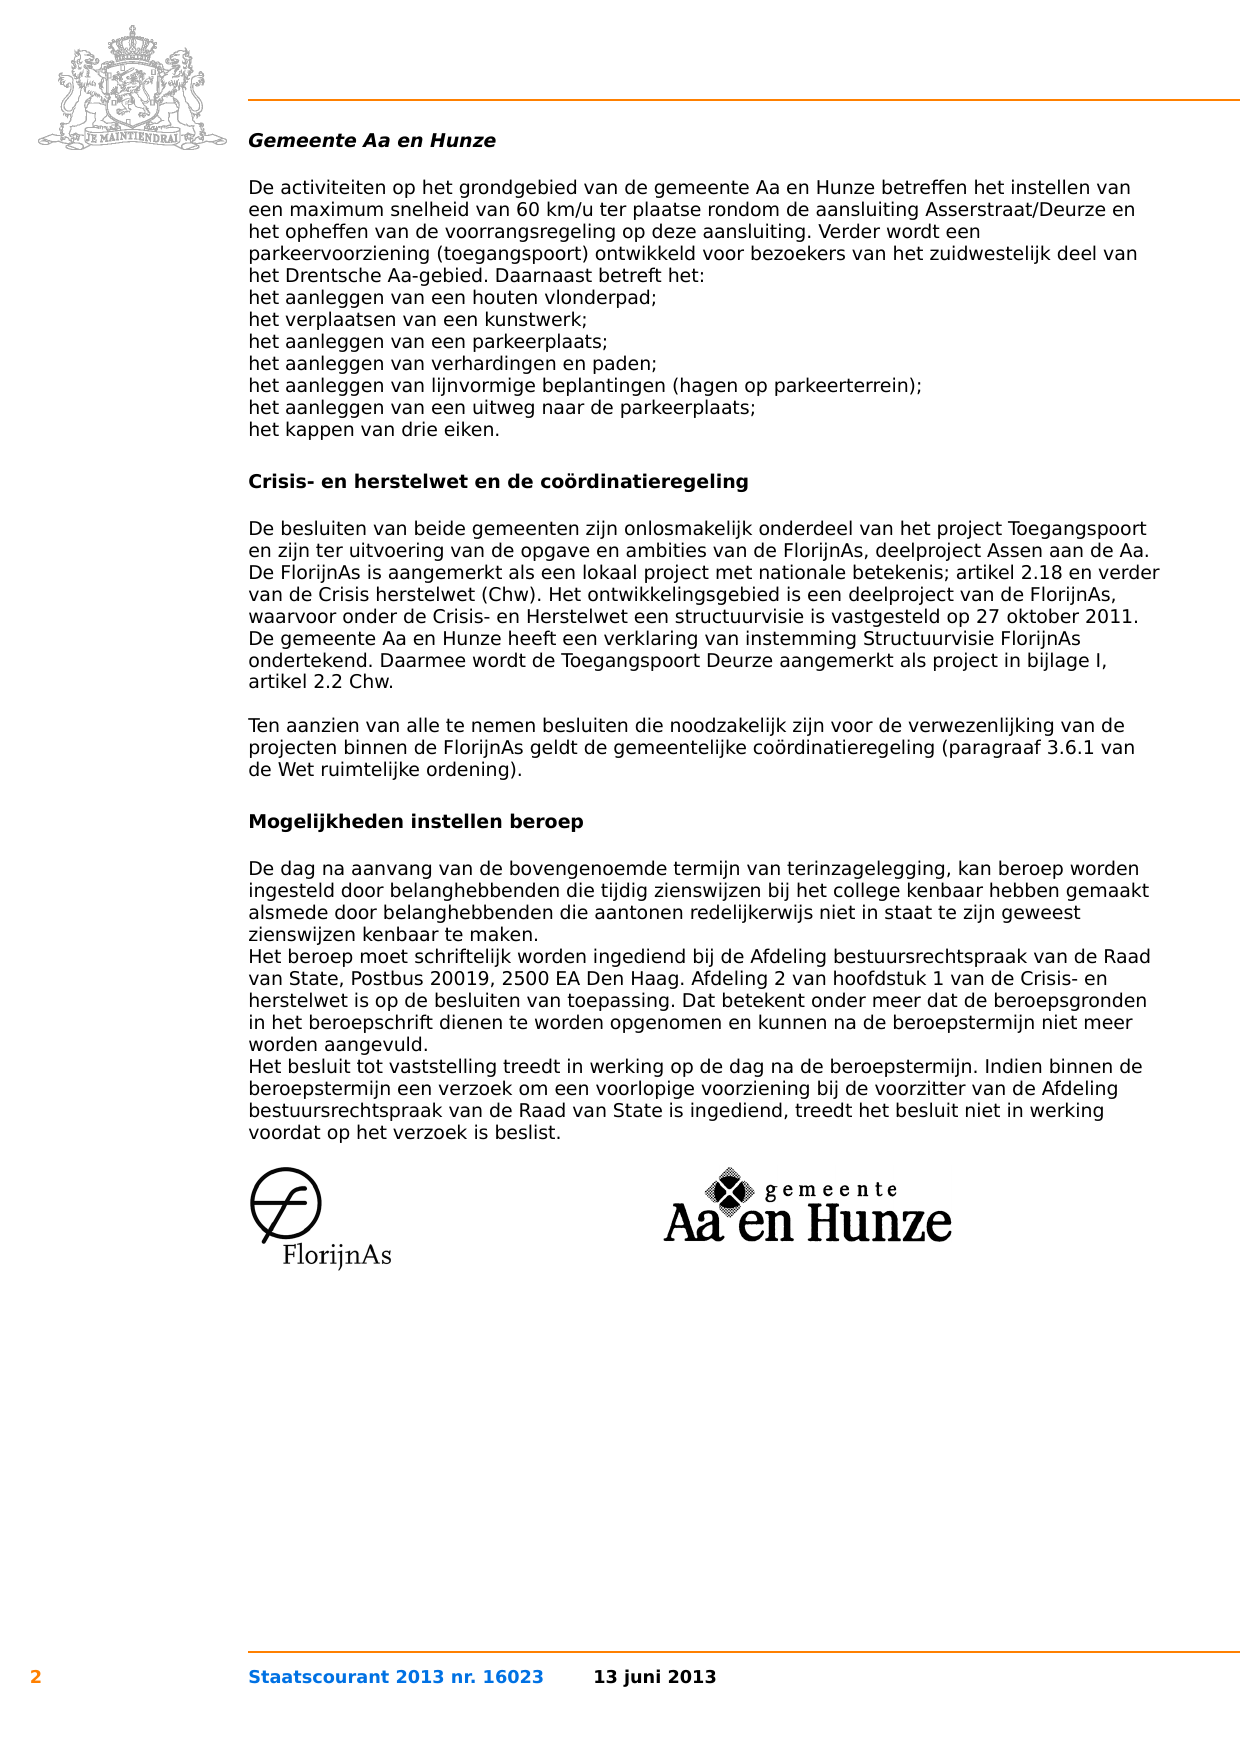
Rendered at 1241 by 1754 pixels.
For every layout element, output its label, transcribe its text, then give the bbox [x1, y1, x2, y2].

text het aanleggen van verhardingen en paden; [248, 353, 1163, 375]
text De dag na aanvang van de bovengenoemde termijn van terinzagelegging, kan beroep worden ingesteld door belanghebbenden die tijdig zienswijzen bij het college kenbaar hebben gemaakt alsmede door belanghebbenden die aantonen redelijkerwijs niet in staat te zijn geweest zienswijzen kenbaar te maken. [248, 858, 1163, 946]
text het aanleggen van lijnvormige beplantingen (hagen op parkeerterrein); [248, 375, 1163, 397]
text Het beroep moet schriftelijk worden ingediend bij de Afdeling bestuursrechtspraak van de Raad van State, Postbus 20019, 2500 EA Den Haag. Afdeling 2 van hoofdstuk 1 van de Crisis- en herstelwet is op de besluiten van toepassing. Dat betekent onder meer dat de beroepsgronden in het beroepschrift dienen te worden opgenomen en kunnen na de beroepstermijn niet meer worden aangevuld. [248, 946, 1163, 1056]
table_header [396, 1166, 657, 1272]
table_header [657, 1166, 1163, 1272]
picture [248, 1165, 396, 1272]
text het aanleggen van een houten vlonderpad; [248, 287, 1163, 309]
text het aanleggen van een uitweg naar de parkeerplaats; [248, 397, 1163, 419]
text het verplaatsen van een kunstwerk; [248, 309, 1163, 331]
text De besluiten van beide gemeenten zijn onlosmakelijk onderdeel van het project Toegangspoort en zijn ter uitvoering van de opgave en ambities van de FlorijnAs, deelproject Assen aan de Aa. De FlorijnAs is aangemerkt als een lokaal project met nationale betekenis; artikel 2.18 en verder van de Crisis herstelwet (Chw). Het ontwikkelingsgebied is een deelproject van de FlorijnAs, waarvoor onder de Crisis- en Herstelwet een structuurvisie is vastgesteld op 27 oktober 2011. De gemeente Aa en Hunze heeft een verklaring van instemming Structuurvisie FlorijnAs ondertekend. Daarmee wordt de Toegangspoort Deurze aangemerkt als project in bijlage I, artikel 2.2 Chw. [248, 518, 1163, 693]
subtitle Mogelijkheden instellen beroep [248, 811, 1163, 833]
picture [38, 25, 227, 150]
picture [662, 1165, 952, 1243]
text Ten aanzien van alle te nemen besluiten die noodzakelijk zijn voor de verwezenlijking van de projecten binnen de FlorijnAs geldt de gemeentelijke coördinatieregeling (paragraaf 3.6.1 van de Wet ruimtelijke ordening). [248, 715, 1163, 781]
text De activiteiten op het grondgebied van de gemeente Aa en Hunze betreffen het instellen van een maximum snelheid van 60 km/u ter plaatse rondom de aansluiting Asserstraat/Deurze en het opheffen van de voorrangsregeling op deze aansluiting. Verder wordt een parkeervoorziening (toegangspoort) ontwikkeld voor bezoekers van het zuidwestelijk deel van het Drentsche Aa-gebied. Daarnaast betreft het: [248, 177, 1163, 287]
text het kappen van drie eiken. [248, 419, 1163, 441]
subtitle Crisis- en herstelwet en de coördinatieregeling [248, 471, 1163, 493]
text Het besluit tot vaststelling treedt in werking op de dag na de beroepstermijn. Indien binnen de beroepstermijn een verzoek om een voorlopige voorziening bij de voorzitter van de Afdeling bestuursrechtspraak van de Raad van State is ingediend, treedt het besluit niet in werking voordat op het verzoek is beslist. [248, 1056, 1163, 1144]
text het aanleggen van een parkeerplaats; [248, 331, 1163, 353]
subtitle Gemeente Aa en Hunze [248, 130, 1163, 152]
